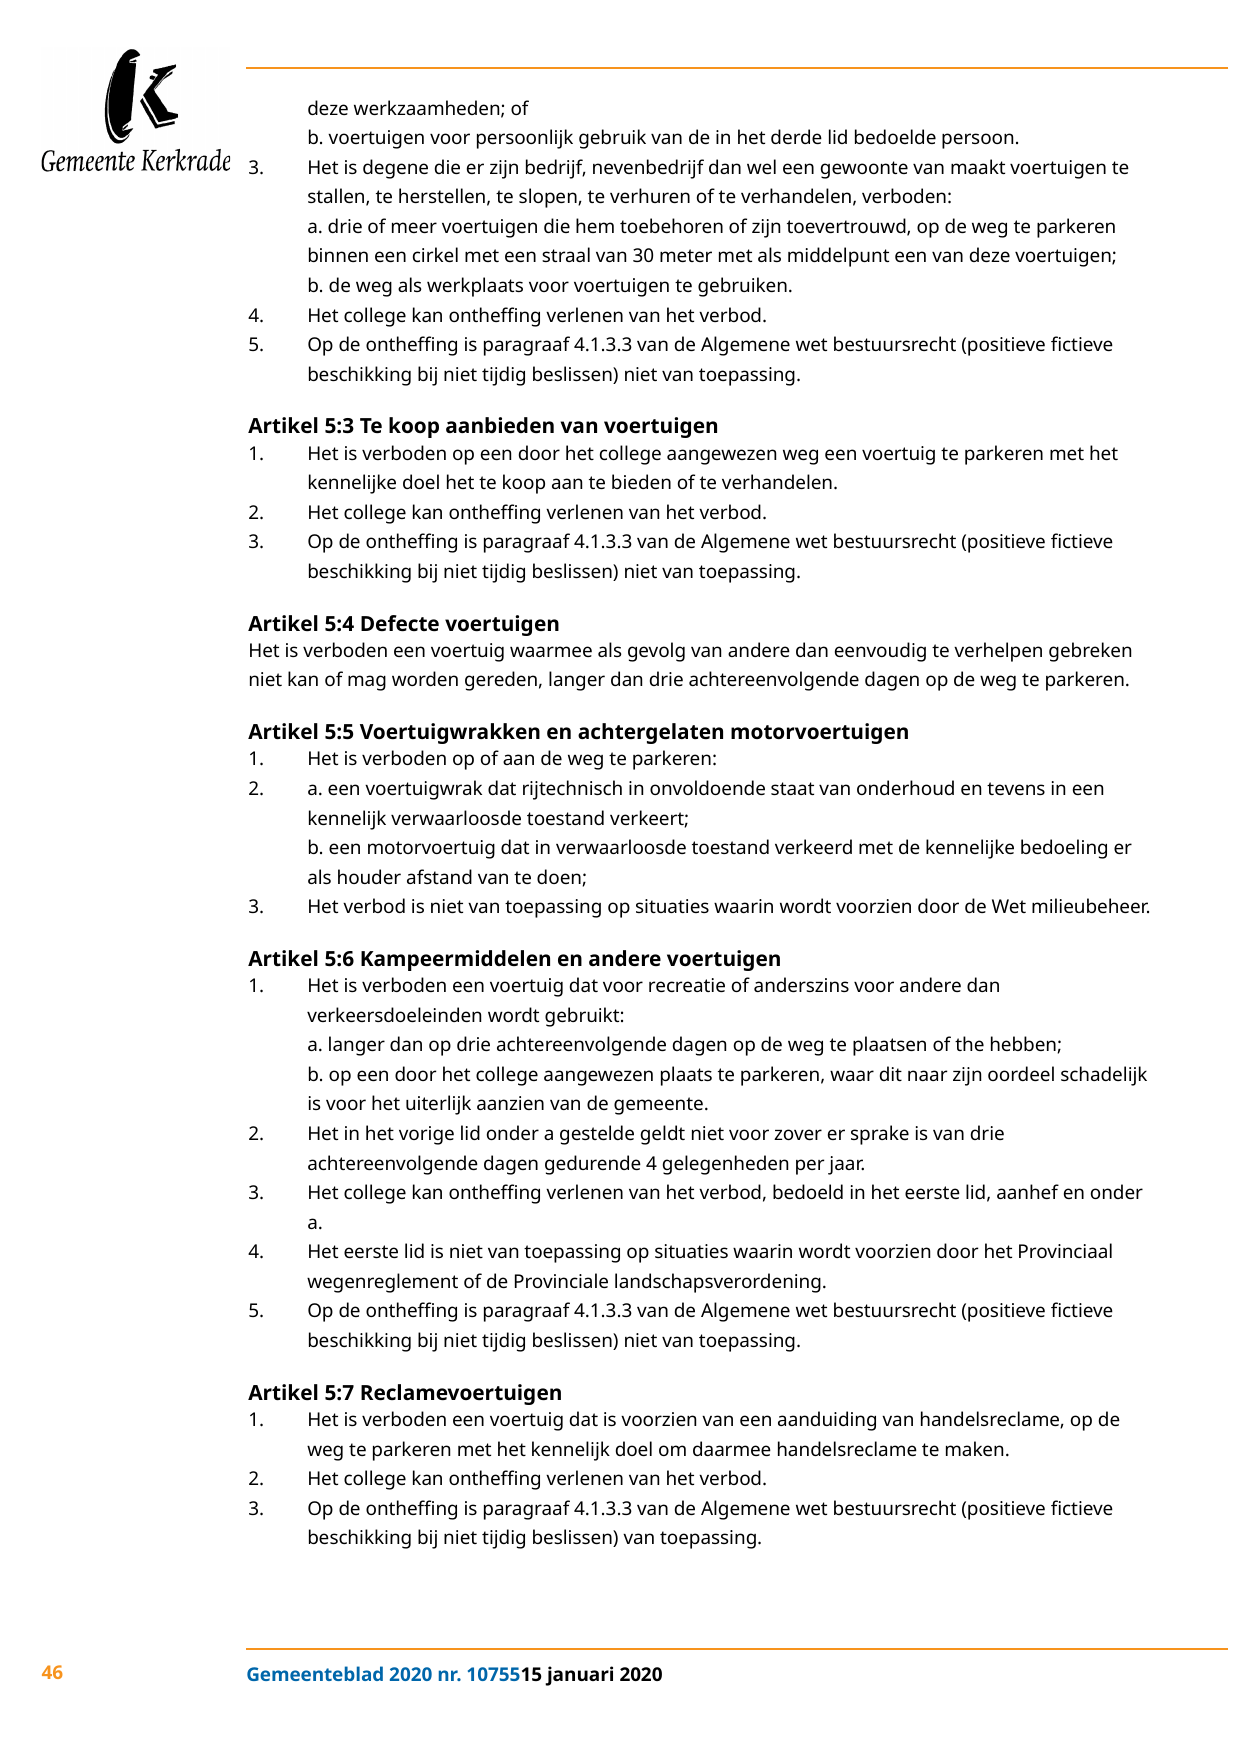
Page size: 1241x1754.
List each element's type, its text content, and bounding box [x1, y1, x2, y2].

list b. voertuigen voor persoonlijk gebruik van de in het derde lid bedoelde persoon. [248, 124, 1152, 150]
list b. een motorvoertuig dat in verwaarloosde toestand verkeerd met de kennelijke bedoeling er als houder afstand van te doen; [248, 834, 1152, 889]
text Artikel 5:3 Te koop aanbieden van voertuigen [248, 411, 1152, 440]
list Het college kan ontheffing verlenen van het verbod. [248, 499, 1152, 525]
list b. de weg als werkplaats voor voertuigen te gebruiken. [248, 272, 1152, 298]
list Het is verboden op of aan de weg te parkeren: [248, 746, 1152, 771]
list Op de ontheffing is paragraaf 4.1.3.3 van de Algemene wet bestuursrecht (positieve fictieve beschikking bij niet tijdig beslissen) niet van toepassing. [248, 529, 1152, 584]
list Het is verboden een voertuig dat voor recreatie of anderszins voor andere dan verkeersdoeleinden wordt gebruikt: [248, 972, 1152, 1028]
text Het is verboden een voertuig waarmee als gevolg van andere dan eenvoudig te verhelpen gebreken niet kan of mag worden gereden, langer dan drie achtereenvolgende dagen op de weg te parkeren. [248, 637, 1152, 692]
list Het in het vorige lid onder a gestelde geldt niet voor zover er sprake is van drie achtereenvolgende dagen gedurende 4 gelegenheden per jaar. [248, 1120, 1152, 1176]
list Het college kan ontheffing verlenen van het verbod. [248, 302, 1152, 328]
list deze werkzaamheden; of [248, 95, 1152, 121]
list a. langer dan op drie achtereenvolgende dagen op de weg te plaatsen of the hebben; [248, 1031, 1152, 1057]
list Het college kan ontheffing verlenen van het verbod, bedoeld in het eerste lid, aanhef en onder a. [248, 1179, 1152, 1235]
list Op de ontheffing is paragraaf 4.1.3.3 van de Algemene wet bestuursrecht (positieve fictieve beschikking bij niet tijdig beslissen) niet van toepassing. [248, 331, 1152, 387]
list Het eerste lid is niet van toepassing op situaties waarin wordt voorzien door het Provinciaal wegenreglement of de Provinciale landschapsverordening. [248, 1238, 1152, 1294]
list Het is verboden op een door het college aangewezen weg een voertuig te parkeren met het kennelijke doel het te koop aan te bieden of te verhandelen. [248, 440, 1152, 495]
text Artikel 5:5 Voertuigwrakken en achtergelaten motorvoertuigen [248, 717, 1152, 746]
picture [41, 47, 231, 172]
text Artikel 5:7 Reclamevoertuigen [248, 1378, 1152, 1406]
list b. op een door het college aangewezen plaats te parkeren, waar dit naar zijn oordeel schadelijk is voor het uiterlijk aanzien van de gemeente. [248, 1061, 1152, 1116]
list a. drie of meer voertuigen die hem toebehoren of zijn toevertrouwd, op de weg te parkeren binnen een cirkel met een straal van 30 meter met als middelpunt een van deze voertuigen; [248, 213, 1152, 268]
list Op de ontheffing is paragraaf 4.1.3.3 van de Algemene wet bestuursrecht (positieve fictieve beschikking bij niet tijdig beslissen) van toepassing. [248, 1495, 1152, 1550]
list Het verbod is niet van toepassing op situaties waarin wordt voorzien door de Wet milieubeheer. [248, 893, 1152, 919]
list Het college kan ontheffing verlenen van het verbod. [248, 1465, 1152, 1491]
list Het is verboden een voertuig dat is voorzien van een aanduiding van handelsreclame, op de weg te parkeren met het kennelijk doel om daarmee handelsreclame te maken. [248, 1406, 1152, 1461]
list a. een voertuigwrak dat rijtechnisch in onvoldoende staat van onderhoud en tevens in een kennelijk verwaarloosde toestand verkeert; [248, 775, 1152, 830]
list Het is degene die er zijn bedrijf, nevenbedrijf dan wel een gewoonte van maakt voertuigen te stallen, te herstellen, te slopen, te verhuren of te verhandelen, verboden: [248, 154, 1152, 209]
text Artikel 5:6 Kampeermiddelen en andere voertuigen [248, 944, 1152, 972]
list Op de ontheffing is paragraaf 4.1.3.3 van de Algemene wet bestuursrecht (positieve fictieve beschikking bij niet tijdig beslissen) niet van toepassing. [248, 1298, 1152, 1353]
text Artikel 5:4 Defecte voertuigen [248, 609, 1152, 637]
